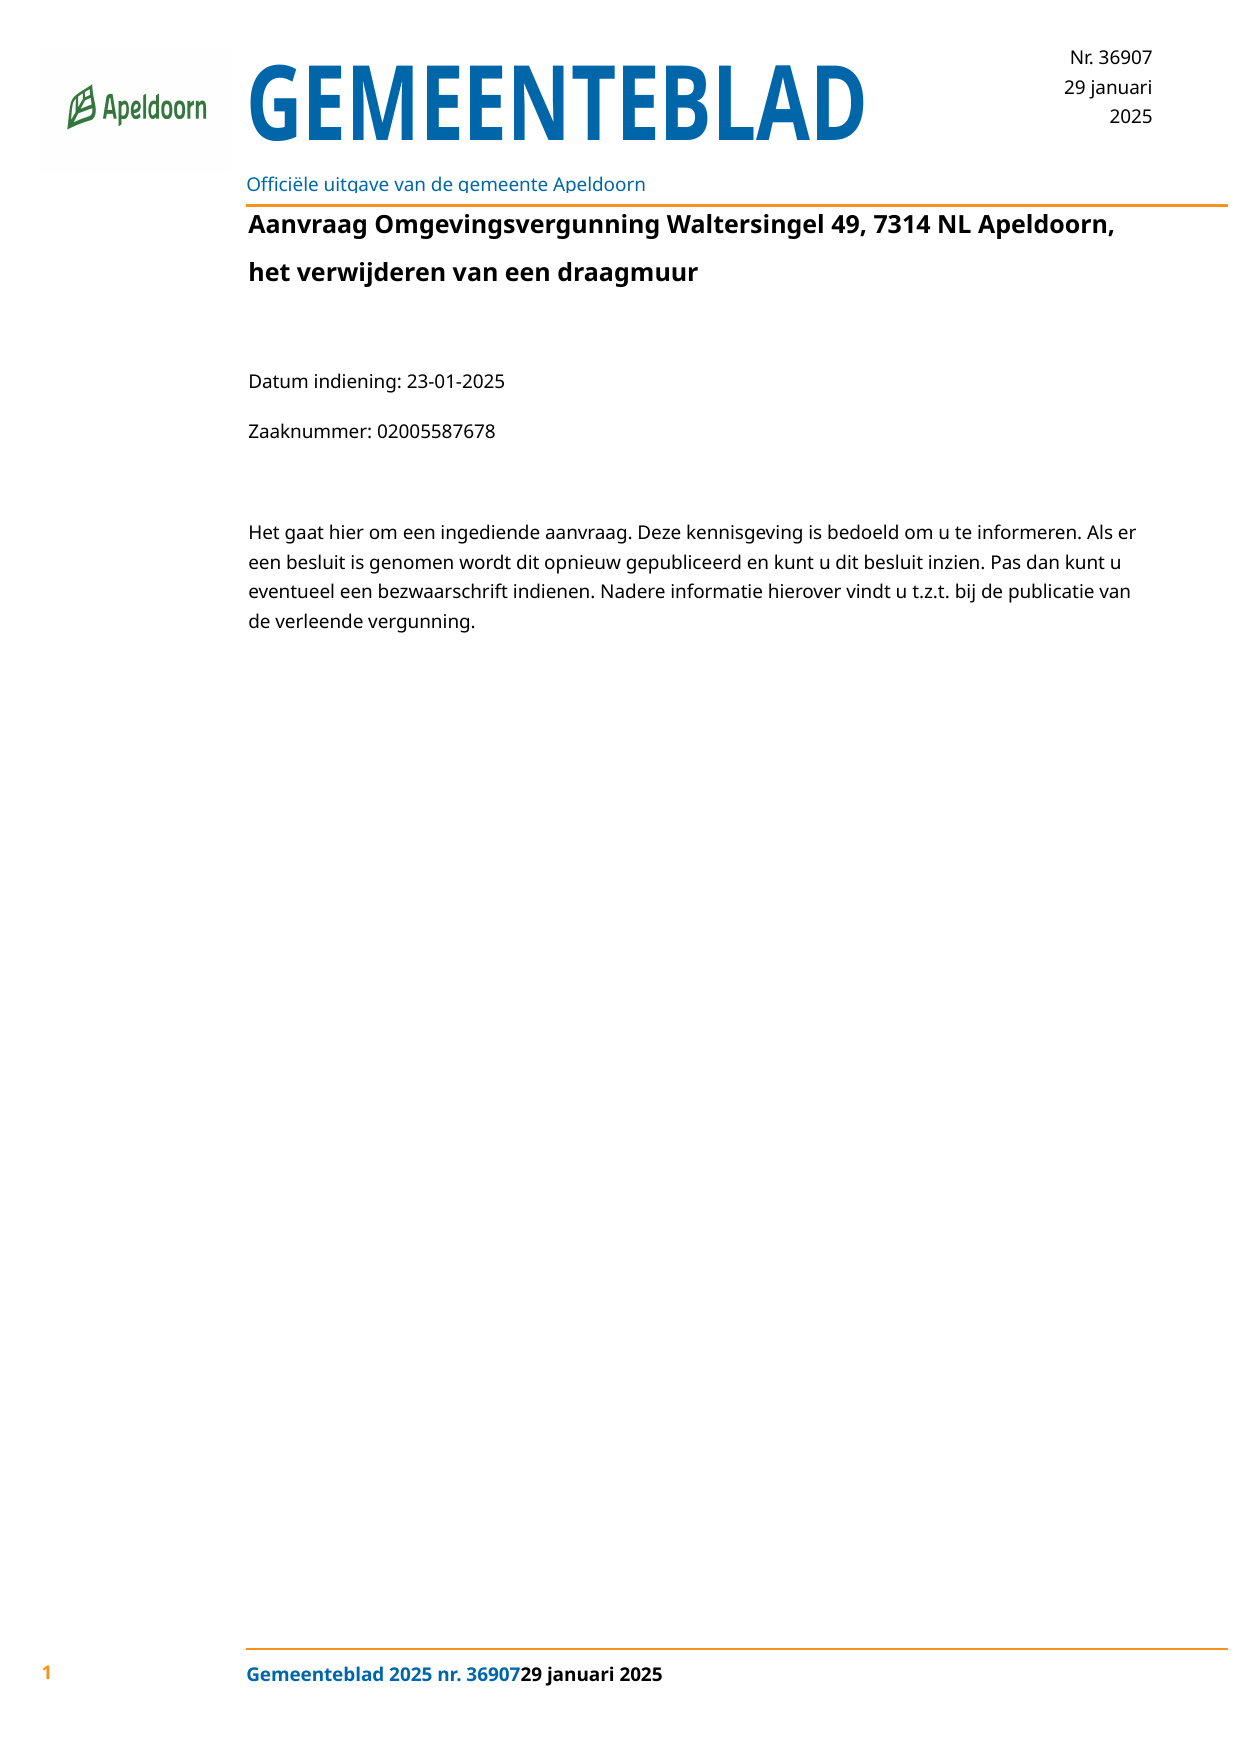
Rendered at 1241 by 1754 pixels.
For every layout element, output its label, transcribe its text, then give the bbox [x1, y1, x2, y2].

text Aanvraag Omgevingsvergunning Waltersingel 49, 7314 NL Apeldoorn, het verwijderen van een draagmuur [248, 207, 1152, 288]
text Datum indiening: 23-01-2025 [248, 368, 1152, 394]
picture [41, 47, 231, 172]
text Zaaknummer: 02005587678 [248, 419, 1152, 444]
text Het gaat hier om een ingediende aanvraag. Deze kennisgeving is bedoeld om u te informeren. Als er een besluit is genomen wordt dit opnieuw gepubliceerd en kunt u dit besluit inzien. Pas dan kunt u eventueel een bezwaarschrift indienen. Nadere informatie hierover vindt u t.z.t. bij de publicatie van de verleende vergunning. [248, 519, 1152, 634]
